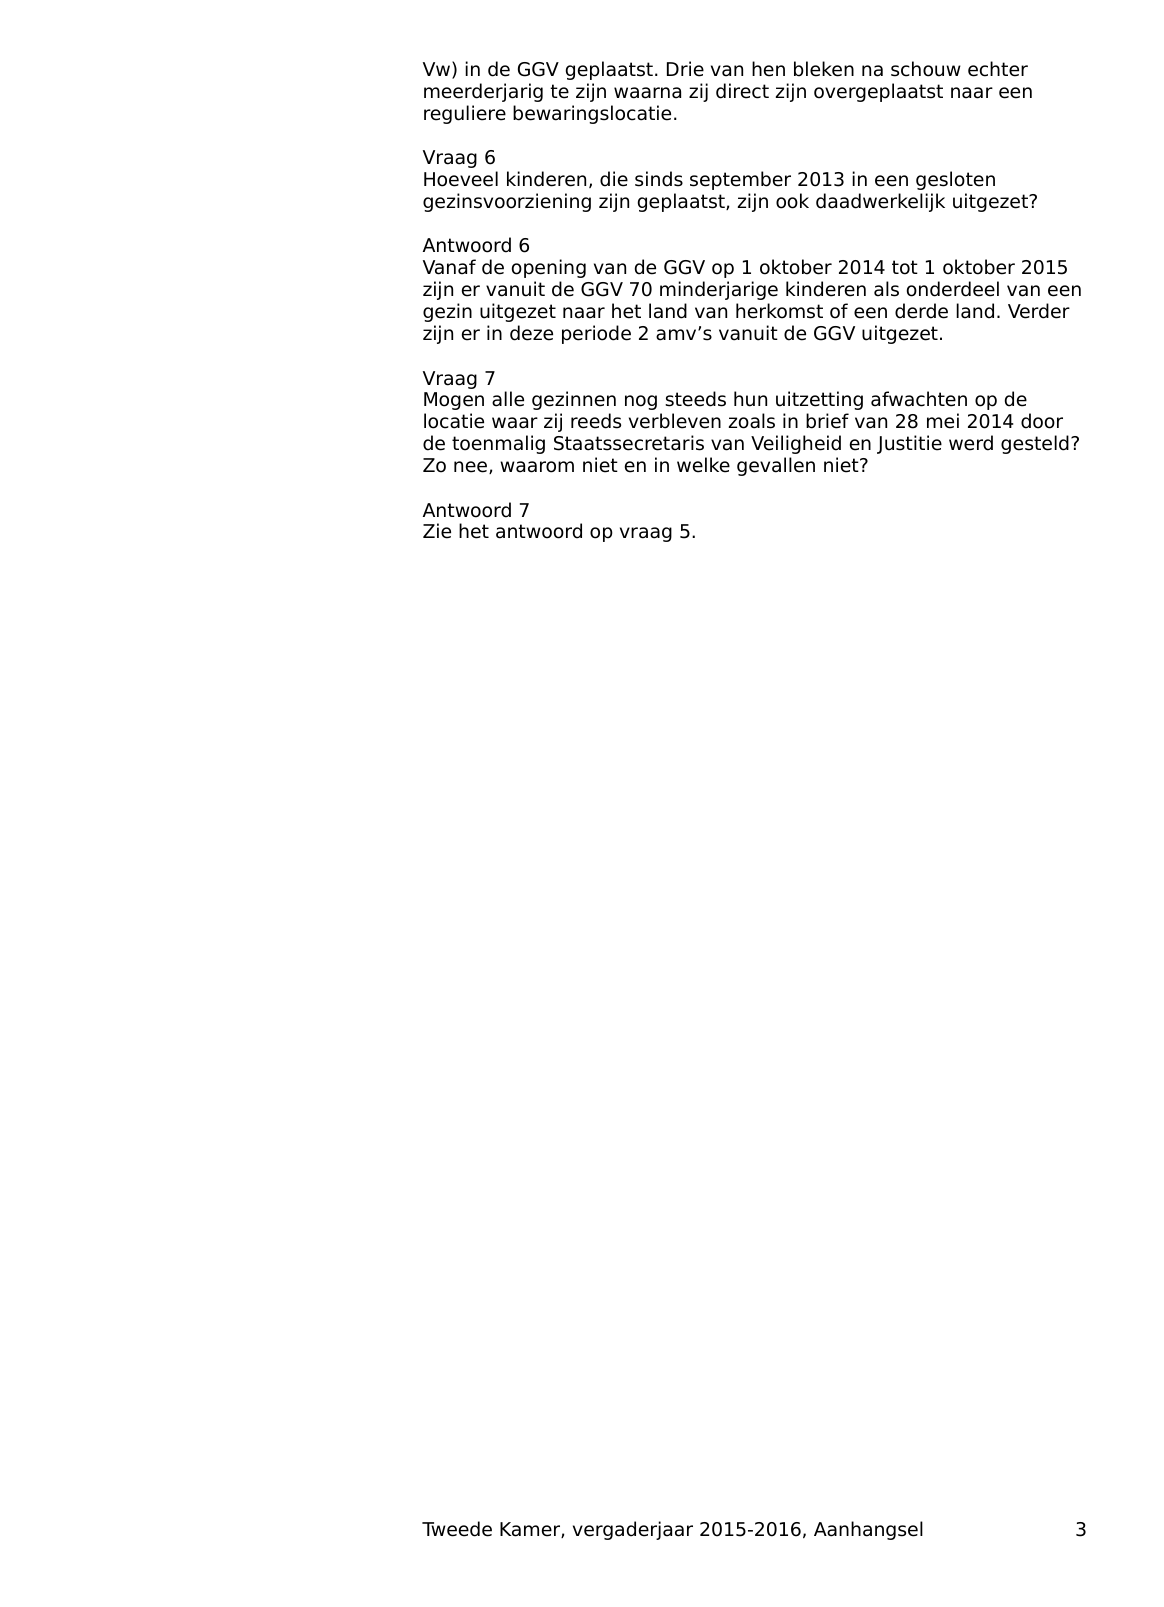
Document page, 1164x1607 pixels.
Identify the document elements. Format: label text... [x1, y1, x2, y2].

text Mogen alle gezinnen nog steeds hun uitzetting afwachten op de locatie waar zij reeds verbleven zoals in brief van 28 mei 2014 door de toenmalig Staatssecretaris van Veiligheid en Justitie werd gesteld? Zo nee, waarom niet en in welke gevallen niet? [422, 389, 1087, 477]
text Zie het antwoord op vraag 5. [422, 521, 1087, 543]
text Vraag 7 [422, 367, 1087, 389]
text Antwoord 6 [422, 235, 1087, 257]
text Vw) in de GGV geplaatst. Drie van hen bleken na schouw echter meerderjarig te zijn waarna zij direct zijn overgeplaatst naar een reguliere bewaringslocatie. [422, 59, 1087, 125]
text Hoeveel kinderen, die sinds september 2013 in een gesloten gezinsvoorziening zijn geplaatst, zijn ook daadwerkelijk uitgezet? [422, 169, 1087, 213]
text Vanaf de opening van de GGV op 1 oktober 2014 tot 1 oktober 2015 zijn er vanuit de GGV 70 minderjarige kinderen als onderdeel van een gezin uitgezet naar het land van herkomst of een derde land. Verder zijn er in deze periode 2 amv’s vanuit de GGV uitgezet. [422, 257, 1087, 345]
text Vraag 6 [422, 147, 1087, 169]
text Antwoord 7 [422, 499, 1087, 521]
